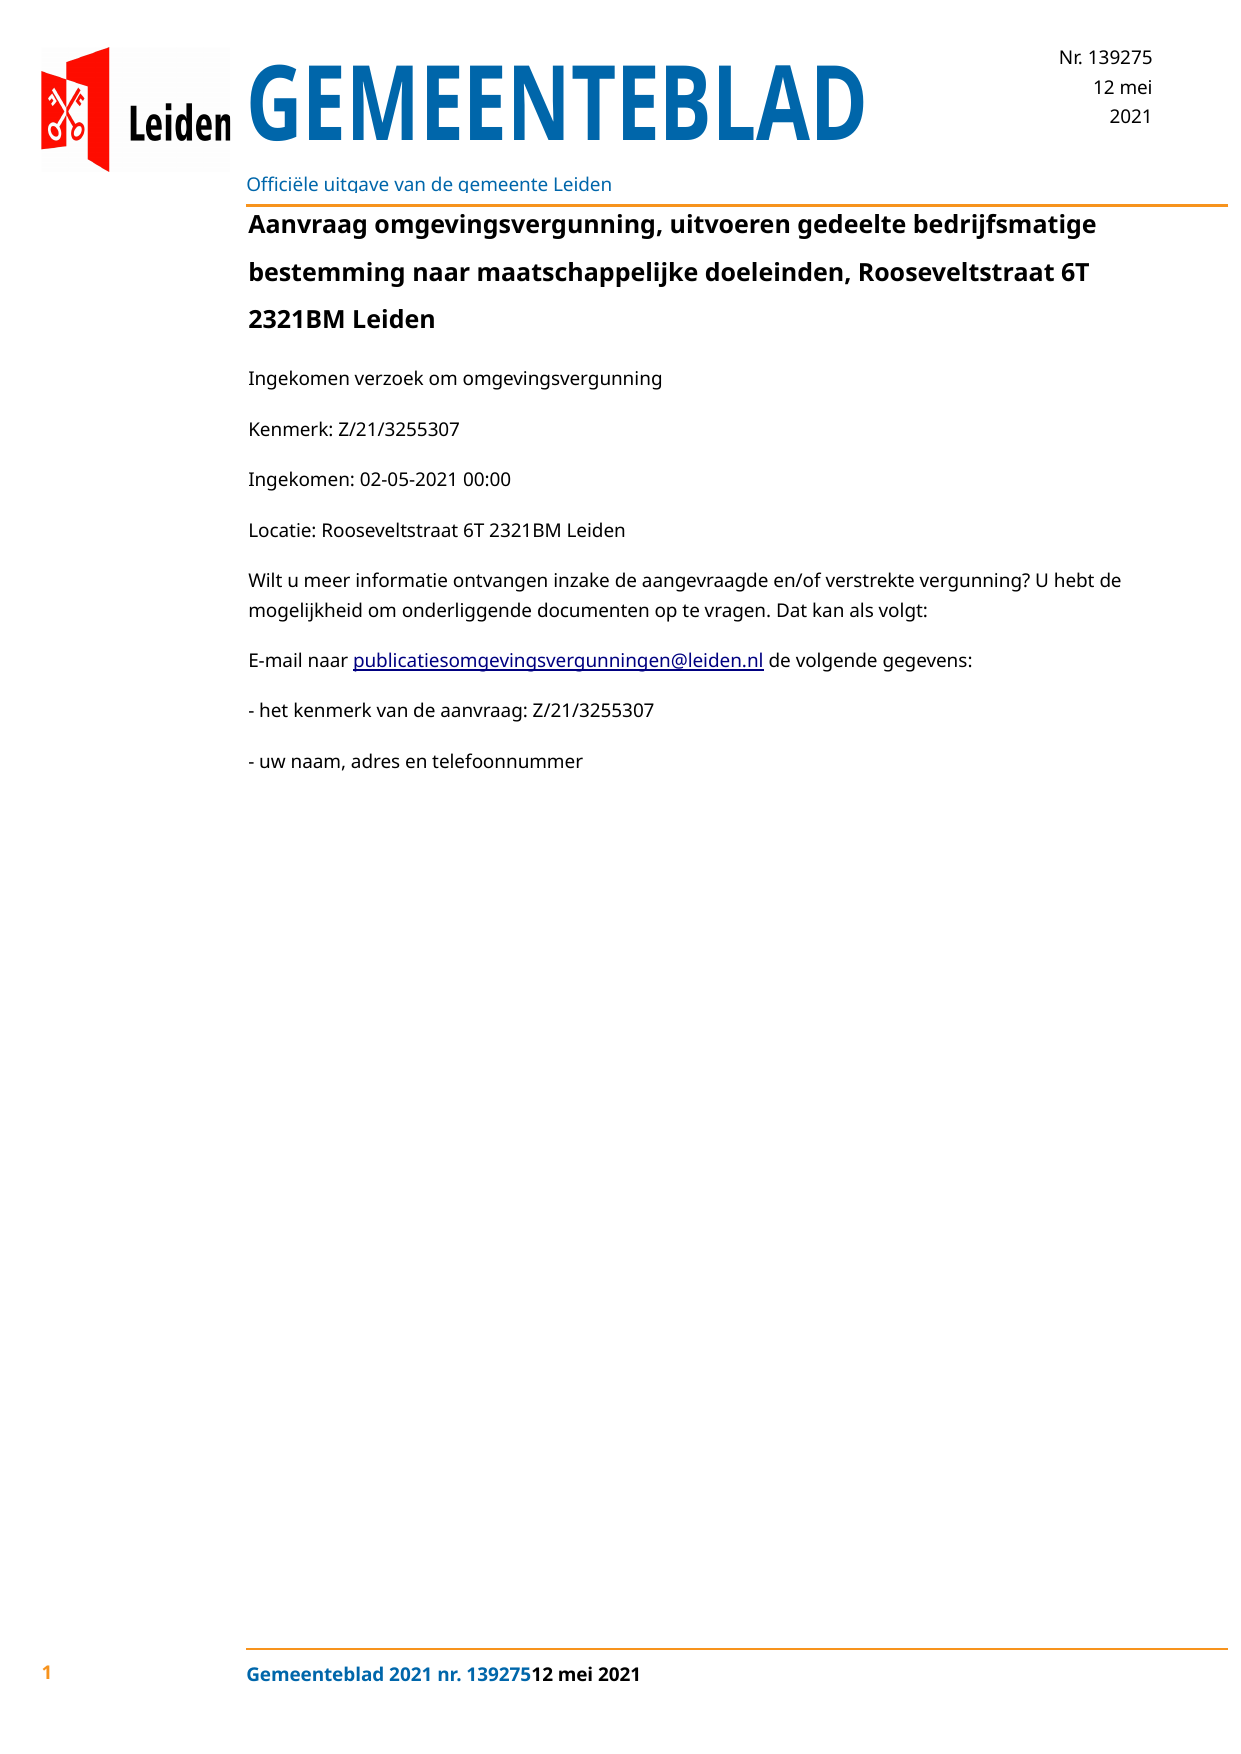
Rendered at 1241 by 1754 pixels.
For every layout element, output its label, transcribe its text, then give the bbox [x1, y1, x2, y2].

picture [41, 47, 231, 172]
text Locatie: Rooseveltstraat 6T 2321BM Leiden [248, 517, 1152, 542]
text Aanvraag omgevingsvergunning, uitvoeren gedeelte bedrijfsmatige bestemming naar maatschappelijke doeleinden, Rooseveltstraat 6T 2321BM Leiden [248, 207, 1152, 336]
text E-mail naar publicatiesomgevingsvergunningen@leiden.nl de volgende gegevens: [248, 647, 1152, 673]
text Kenmerk: Z/21/3255307 [248, 416, 1152, 442]
text Ingekomen verzoek om omgevingsvergunning [248, 366, 1152, 391]
text - het kenmerk van de aanvraag: Z/21/3255307 [248, 698, 1152, 723]
text Wilt u meer informatie ontvangen inzake de aangevraagde en/of verstrekte vergunning? U hebt de mogelijkheid om onderliggende documenten op te vragen. Dat kan als volgt: [248, 567, 1152, 622]
text Ingekomen: 02-05-2021 00:00 [248, 466, 1152, 492]
text - uw naam, adres en telefoonnummer [248, 748, 1152, 774]
